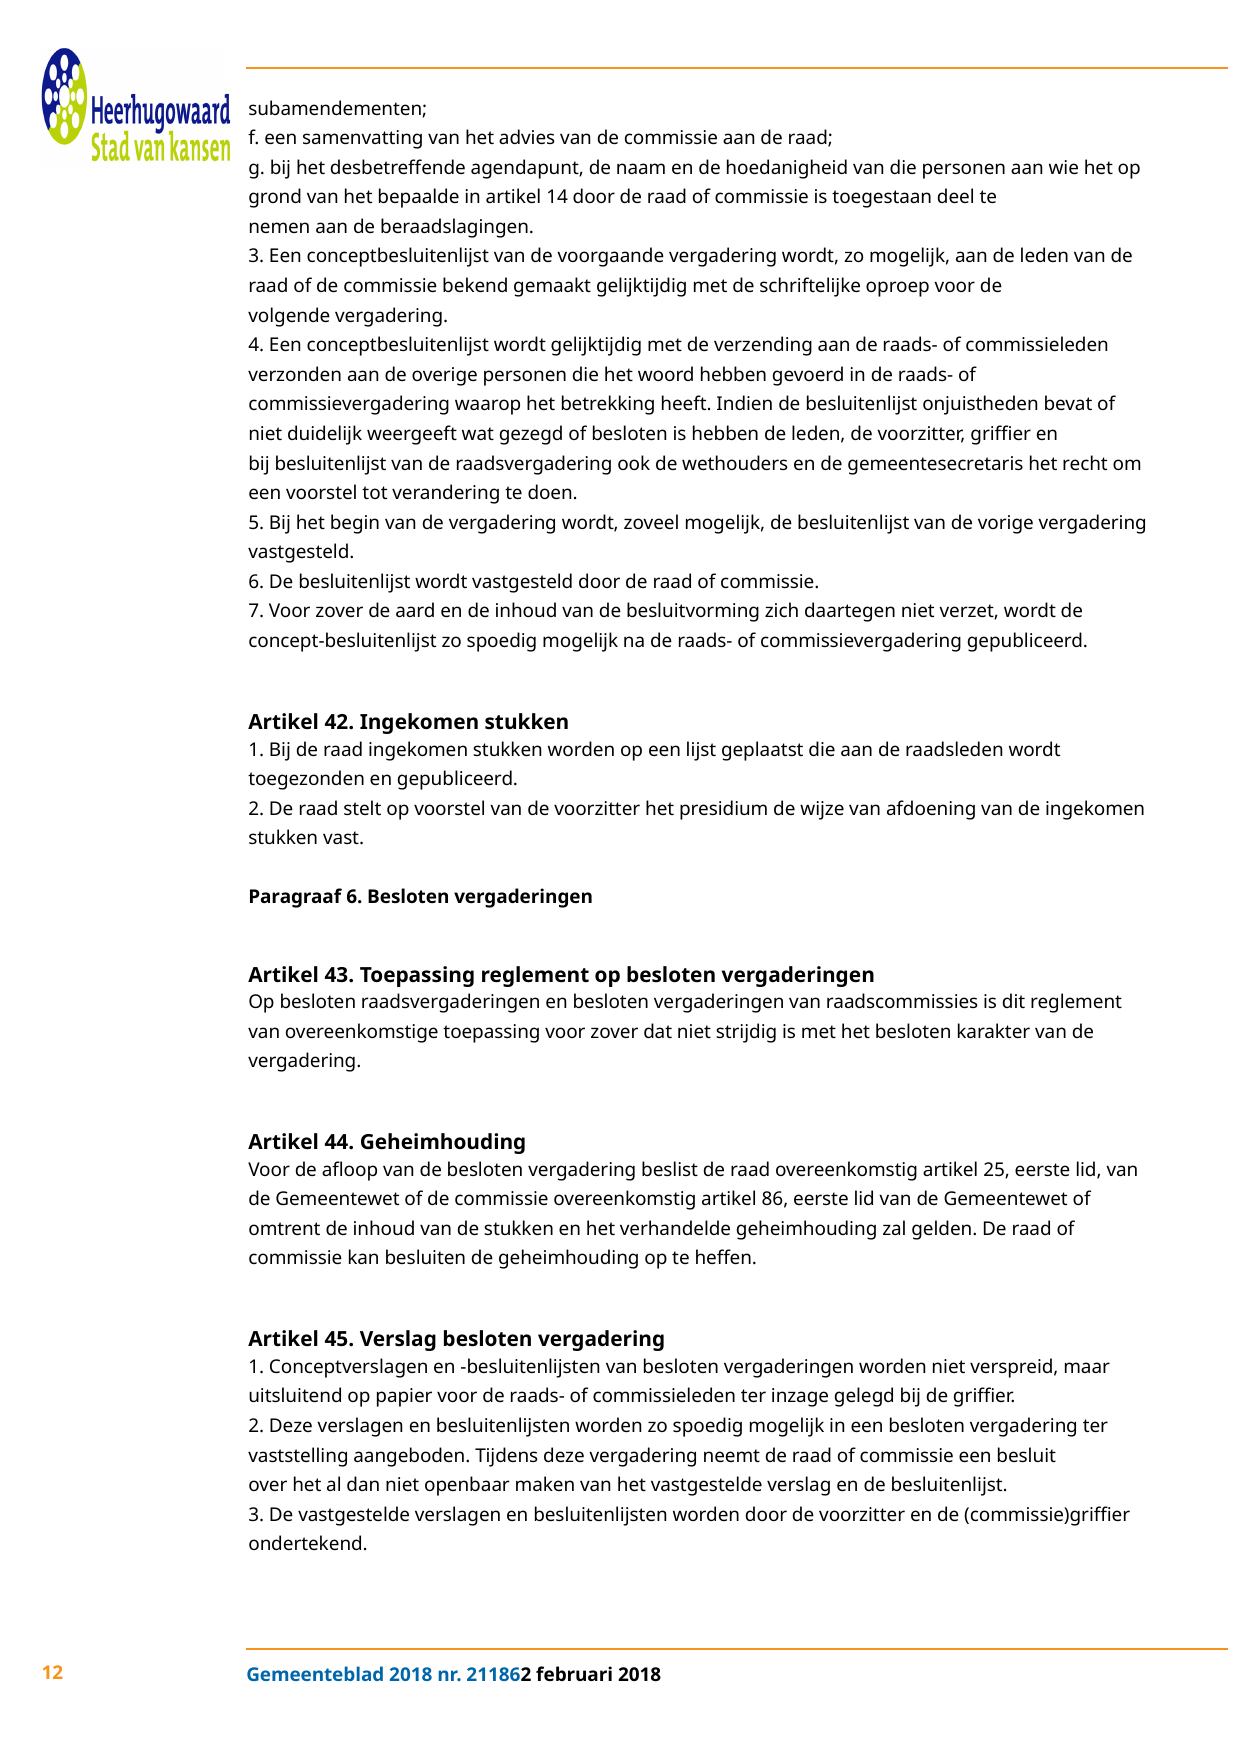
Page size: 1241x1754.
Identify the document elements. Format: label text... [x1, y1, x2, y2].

text 7. Voor zover de aard en de inhoud van de besluitvorming zich daartegen niet verzet, wordt de concept-besluitenlijst zo spoedig mogelijk na de raads- of commissievergadering gepubliceerd. [248, 598, 1152, 653]
text Artikel 43. Toepassing reglement op besloten vergaderingen [248, 960, 1152, 988]
text 4. Een conceptbesluitenlijst wordt gelijktijdig met de verzending aan de raads- of commissieleden verzonden aan de overige personen die het woord hebben gevoerd in de raads- of [248, 331, 1152, 387]
text 3. De vastgestelde verslagen en besluitenlijsten worden door de voorzitter en de (commissie)griffier ondertekend. [248, 1501, 1152, 1556]
text 2. De raad stelt op voorstel van de voorzitter het presidium de wijze van afdoening van de ingekomen stukken vast. [248, 795, 1152, 850]
text Voor de afloop van de besloten vergadering beslist de raad overeenkomstig artikel 25, eerste lid, van de Gemeentewet of de commissie overeenkomstig artikel 86, eerste lid van de Gemeentewet of omtrent de inhoud van de stukken en het verhandelde geheimhouding zal gelden. De raad of commissie kan besluiten de geheimhouding op te heffen. [248, 1156, 1152, 1270]
text volgende vergadering. [248, 302, 1152, 328]
text subamendementen; [248, 95, 1152, 121]
text 3. Een conceptbesluitenlijst van de voorgaande vergadering wordt, zo mogelijk, aan de leden van de raad of de commissie bekend gemaakt gelijktijdig met de schriftelijke oproep voor de [248, 243, 1152, 298]
text Artikel 45. Verslag besloten vergadering [248, 1324, 1152, 1353]
text f. een samenvatting van het advies van de commissie aan de raad; [248, 124, 1152, 150]
text Paragraaf 6. Besloten vergaderingen [248, 884, 1152, 909]
text Artikel 42. Ingekomen stukken [248, 707, 1152, 736]
text Op besloten raadsvergaderingen en besloten vergaderingen van raadscommissies is dit reglement van overeenkomstige toepassing voor zover dat niet strijdig is met het besloten karakter van de vergadering. [248, 988, 1152, 1073]
text 2. Deze verslagen en besluitenlijsten worden zo spoedig mogelijk in een besloten vergadering ter vaststelling aangeboden. Tijdens deze vergadering neemt de raad of commissie een besluit [248, 1412, 1152, 1467]
text 5. Bij het begin van de vergadering wordt, zoveel mogelijk, de besluitenlijst van de vorige vergadering vastgesteld. [248, 509, 1152, 564]
text Artikel 44. Geheimhouding [248, 1127, 1152, 1156]
picture [41, 47, 231, 172]
text nemen aan de beraadslagingen. [248, 213, 1152, 239]
text over het al dan niet openbaar maken van het vastgestelde verslag en de besluitenlijst. [248, 1471, 1152, 1497]
text bij besluitenlijst van de raadsvergadering ook de wethouders en de gemeentesecretaris het recht om een voorstel tot verandering te doen. [248, 450, 1152, 505]
text 1. Conceptverslagen en -besluitenlijsten van besloten vergaderingen worden niet verspreid, maar uitsluitend op papier voor de raads- of commissieleden ter inzage gelegd bij de griffier. [248, 1353, 1152, 1408]
text commissievergadering waarop het betrekking heeft. Indien de besluitenlijst onjuistheden bevat of niet duidelijk weergeeft wat gezegd of besloten is hebben de leden, de voorzitter, griffier en [248, 391, 1152, 446]
text 1. Bij de raad ingekomen stukken worden op een lijst geplaatst die aan de raadsleden wordt toegezonden en gepubliceerd. [248, 736, 1152, 791]
text g. bij het desbetreffende agendapunt, de naam en de hoedanigheid van die personen aan wie het op grond van het bepaalde in artikel 14 door de raad of commissie is toegestaan deel te [248, 154, 1152, 209]
text 6. De besluitenlijst wordt vastgesteld door de raad of commissie. [248, 568, 1152, 594]
